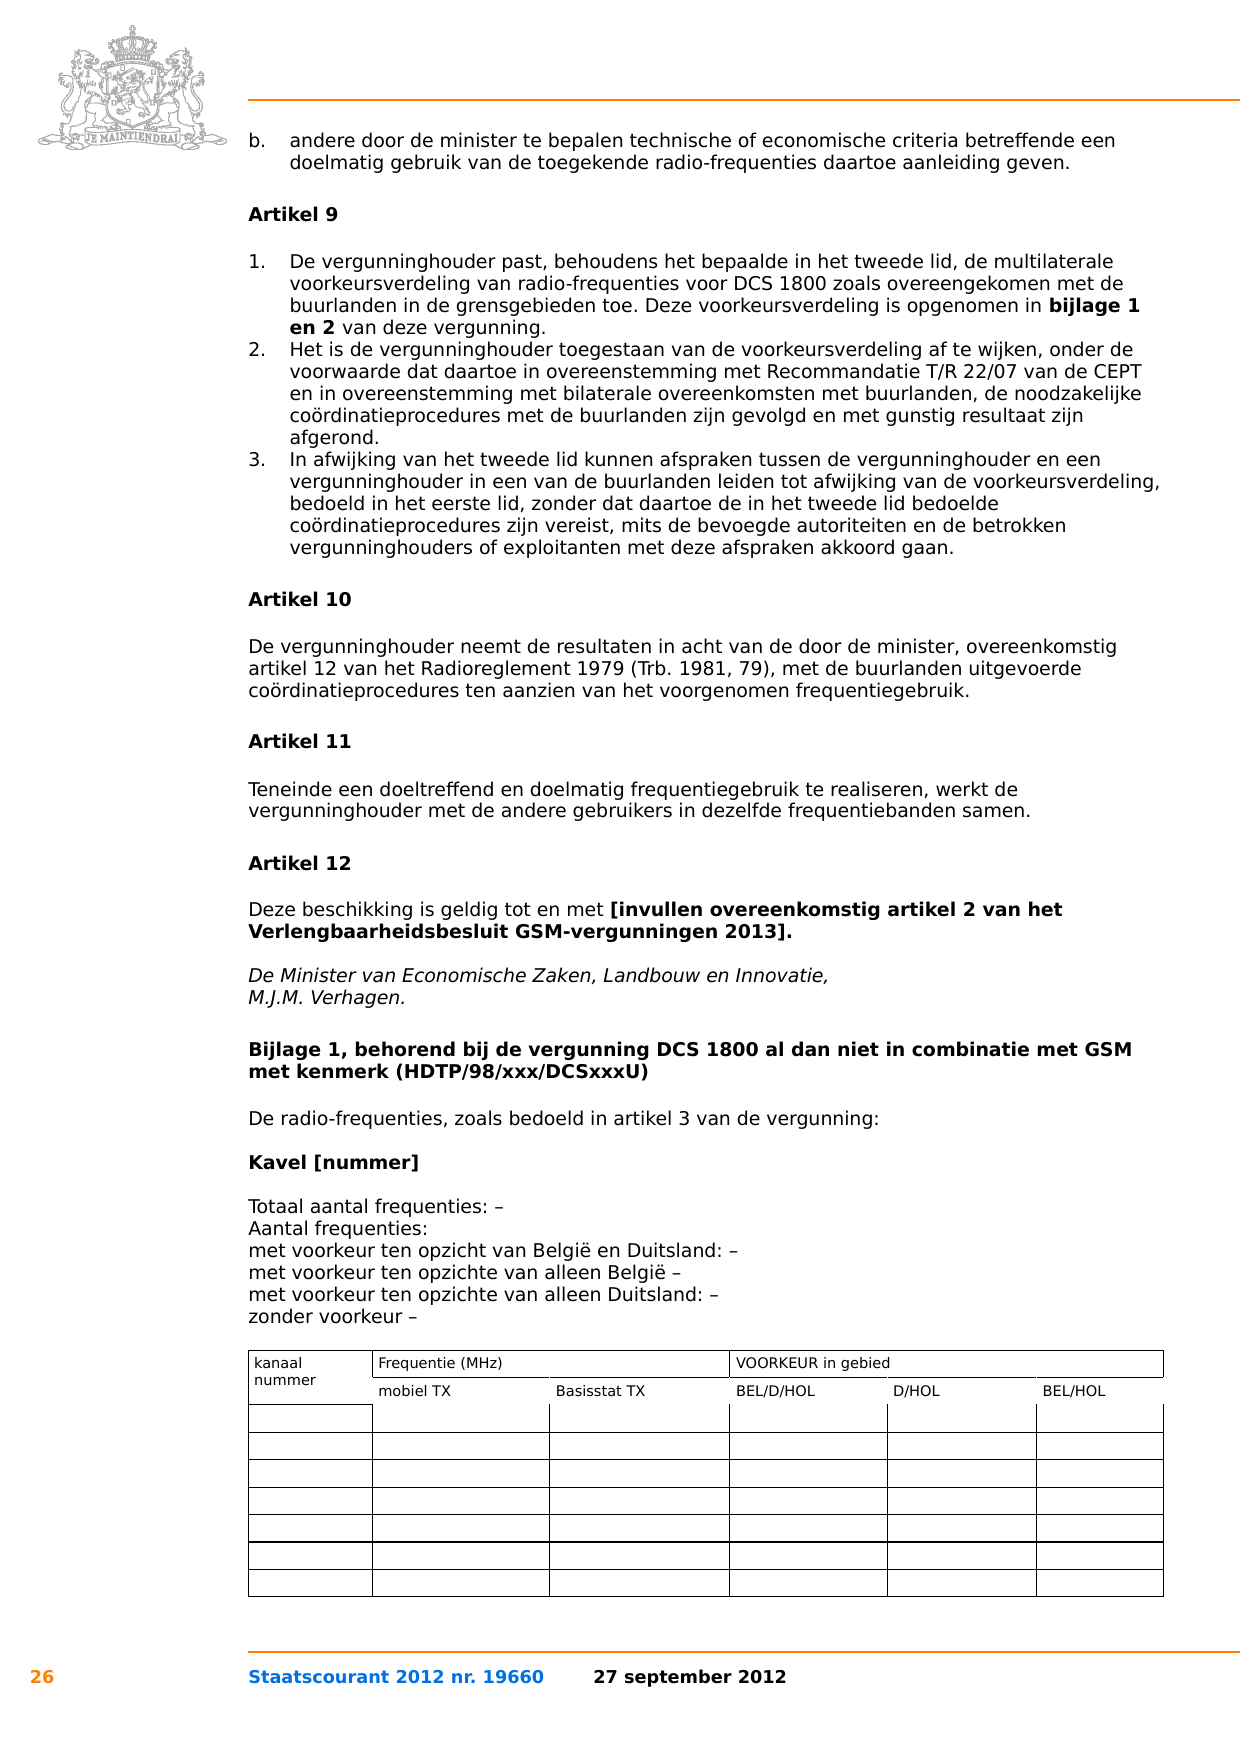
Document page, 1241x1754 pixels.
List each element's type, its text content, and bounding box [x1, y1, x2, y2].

table_cell [1037, 1515, 1163, 1541]
text Totaal aantal frequenties: – [248, 1196, 1163, 1218]
table_cell [1037, 1433, 1163, 1459]
table_cell [373, 1433, 549, 1459]
table_cell Basisstat TX [550, 1378, 729, 1404]
text De vergunninghouder neemt de resultaten in acht van de door de minister, overeenkomstig artikel 12 van het Radioreglement 1979 (Trb. 1981, 79), met de buurlanden uitgevoerde coördinatieprocedures ten aanzien van het voorgenomen frequentiegebruik. [248, 636, 1163, 701]
table_cell [730, 1405, 887, 1432]
table_header Frequentie (MHz) [373, 1351, 729, 1377]
table_cell [888, 1405, 1036, 1432]
table_cell [730, 1433, 887, 1459]
text met voorkeur ten opzicht van België en Duitsland: – [248, 1240, 1163, 1262]
table_cell [888, 1460, 1036, 1487]
text De radio-frequenties, zoals bedoeld in artikel 3 van de vergunning: [248, 1108, 1163, 1130]
picture [38, 25, 227, 150]
table_cell [373, 1570, 549, 1596]
table_header kanaal nummer [249, 1351, 372, 1404]
table_cell [888, 1515, 1036, 1541]
text Aantal frequenties: [248, 1218, 1163, 1240]
table_cell [888, 1488, 1036, 1514]
text M.J.M. Verhagen. [248, 987, 1163, 1009]
table_cell [249, 1543, 372, 1569]
table_cell [249, 1405, 372, 1432]
subtitle Artikel 9 [248, 204, 1163, 226]
table_cell mobiel TX [373, 1378, 549, 1404]
table_cell [1037, 1405, 1163, 1432]
table_cell [888, 1543, 1036, 1569]
table_cell [550, 1515, 729, 1541]
text De Minister van Economische Zaken, Landbouw en Innovatie, [248, 965, 1163, 987]
table_cell [550, 1570, 729, 1596]
table_cell [550, 1488, 729, 1514]
table_header VOORKEUR in gebied [730, 1351, 1163, 1377]
table_cell [550, 1460, 729, 1487]
subtitle Artikel 11 [248, 731, 1163, 753]
text met voorkeur ten opzichte van alleen Duitsland: – [248, 1284, 1163, 1306]
table_cell [730, 1543, 887, 1569]
table_cell [373, 1405, 549, 1432]
text Deze beschikking is geldig tot en met [invullen overeenkomstig artikel 2 van het Verlengbaarheidsbesluit GSM-vergunningen 2013]. [248, 899, 1163, 943]
table_cell [550, 1433, 729, 1459]
table_cell [730, 1488, 887, 1514]
text b. andere door de minister te bepalen technische of economische criteria betreffende een doelmatig gebruik van de toegekende radio-frequenties daartoe aanleiding geven. [248, 130, 1163, 174]
table_cell [1037, 1488, 1163, 1514]
table_cell [1037, 1543, 1163, 1569]
table_cell [888, 1570, 1036, 1596]
table_cell D/HOL [888, 1378, 1036, 1404]
text Kavel [nummer] [248, 1152, 1163, 1174]
table_cell [550, 1543, 729, 1569]
text 1. De vergunninghouder past, behoudens het bepaalde in het tweede lid, de multilaterale voorkeursverdeling van radio-frequenties voor DCS 1800 zoals overeengekomen met de buurlanden in de grensgebieden toe. Deze voorkeursverdeling is opgenomen in bijlage 1 en 2 van deze vergunning. [248, 251, 1163, 339]
text met voorkeur ten opzichte van alleen België – [248, 1262, 1163, 1284]
subtitle Artikel 10 [248, 588, 1163, 611]
table_cell [888, 1433, 1036, 1459]
table_cell [730, 1460, 887, 1487]
table_cell [1037, 1460, 1163, 1487]
text Teneinde een doeltreffend en doelmatig frequentiegebruik te realiseren, werkt de vergunninghouder met de andere gebruikers in dezelfde frequentiebanden samen. [248, 778, 1163, 822]
table_cell [373, 1488, 549, 1514]
subtitle Artikel 12 [248, 852, 1163, 874]
table_cell [1037, 1570, 1163, 1596]
table_cell [373, 1515, 549, 1541]
table_cell [249, 1570, 372, 1596]
table_cell [249, 1433, 372, 1459]
table_cell [249, 1460, 372, 1487]
table_cell [373, 1460, 549, 1487]
subtitle Bijlage 1, behorend bij de vergunning DCS 1800 al dan niet in combinatie met GSM met kenmerk (HDTP/98/xxx/DCSxxxU) [248, 1039, 1163, 1083]
text zonder voorkeur – [248, 1306, 1163, 1328]
table_cell [373, 1543, 549, 1569]
text 3. In afwijking van het tweede lid kunnen afspraken tussen de vergunninghouder en een vergunninghouder in een van de buurlanden leiden tot afwijking van de voorkeursverdeling, bedoeld in het eerste lid, zonder dat daartoe de in het tweede lid bedoelde coördinatieprocedures zijn vereist, mits de bevoegde autoriteiten en de betrokken vergunninghouders of exploitanten met deze afspraken akkoord gaan. [248, 449, 1163, 558]
table_cell BEL/D/HOL [730, 1378, 887, 1404]
table_cell [730, 1570, 887, 1596]
table_cell [730, 1515, 887, 1541]
table_cell [249, 1488, 372, 1514]
table_cell [249, 1515, 372, 1541]
text 2. Het is de vergunninghouder toegestaan van de voorkeursverdeling af te wijken, onder de voorwaarde dat daartoe in overeenstemming met Recommandatie T/R 22/07 van de CEPT en in overeenstemming met bilaterale overeenkomsten met buurlanden, de noodzakelijke coördinatieprocedures met de buurlanden zijn gevolgd en met gunstig resultaat zijn afgerond. [248, 339, 1163, 449]
table_cell [550, 1405, 729, 1432]
table_cell BEL/HOL [1037, 1378, 1163, 1404]
